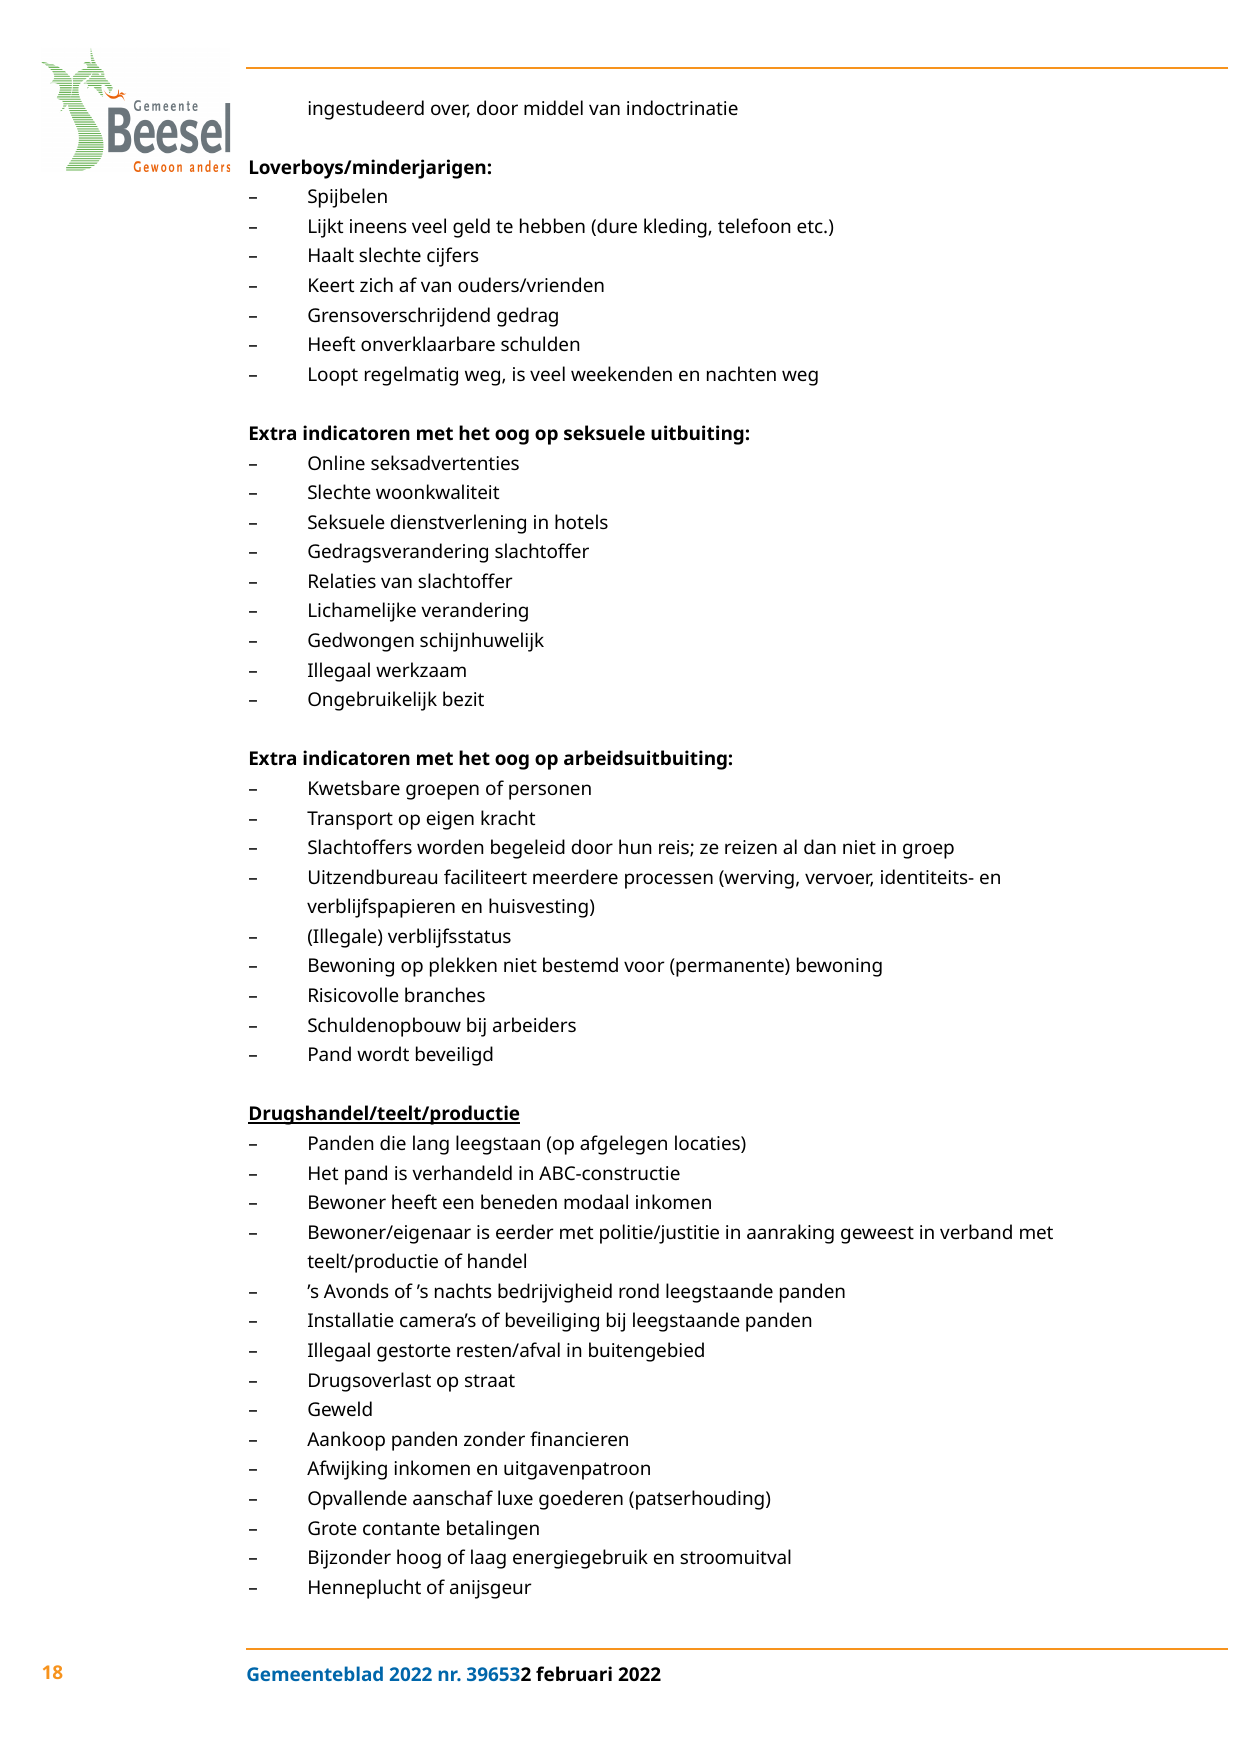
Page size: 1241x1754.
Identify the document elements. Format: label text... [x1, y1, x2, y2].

list Opvallende aanschaf luxe goederen (patserhouding) [248, 1485, 1152, 1511]
text Drugshandel/teelt/productie [248, 1101, 1152, 1126]
list Bijzonder hoog of laag energiegebruik en stroomuitval [248, 1544, 1152, 1570]
list Loopt regelmatig weg, is veel weekenden en nachten weg [248, 361, 1152, 387]
list Risicovolle branches [248, 982, 1152, 1008]
list Relaties van slachtoffer [248, 568, 1152, 594]
list Transport op eigen kracht [248, 805, 1152, 831]
list Drugsoverlast op straat [248, 1367, 1152, 1393]
text Extra indicatoren met het oog op arbeidsuitbuiting: [248, 746, 1152, 771]
list Bewoning op plekken niet bestemd voor (permanente) bewoning [248, 953, 1152, 978]
list (Illegale) verblijfsstatus [248, 923, 1152, 949]
text Loverboys/minderjarigen: [248, 154, 1152, 180]
list Panden die lang leegstaan (op afgelegen locaties) [248, 1130, 1152, 1156]
list Aankoop panden zonder financieren [248, 1426, 1152, 1452]
list Gedwongen schijnhuwelijk [248, 627, 1152, 653]
list Spijbelen [248, 183, 1152, 209]
list Keert zich af van ouders/vrienden [248, 272, 1152, 298]
text Extra indicatoren met het oog op seksuele uitbuiting: [248, 420, 1152, 446]
list Slechte woonkwaliteit [248, 479, 1152, 505]
list Henneplucht of anijsgeur [248, 1574, 1152, 1600]
list Haalt slechte cijfers [248, 243, 1152, 268]
list Slachtoffers worden begeleid door hun reis; ze reizen al dan niet in groep [248, 834, 1152, 860]
list Grensoverschrijdend gedrag [248, 302, 1152, 328]
list ingestudeerd over, door middel van indoctrinatie [248, 95, 1152, 121]
list Ongebruikelijk bezit [248, 686, 1152, 712]
list Uitzendbureau faciliteert meerdere processen (werving, vervoer, identiteits- en verblijfspapieren en huisvesting) [248, 864, 1152, 919]
list Gedragsverandering slachtoffer [248, 538, 1152, 564]
list Bewoner/eigenaar is eerder met politie/justitie in aanraking geweest in verband met teelt/productie of handel [248, 1219, 1152, 1274]
picture [41, 47, 231, 172]
list Installatie camera’s of beveiliging bij leegstaande panden [248, 1308, 1152, 1333]
list Kwetsbare groepen of personen [248, 775, 1152, 801]
list Bewoner heeft een beneden modaal inkomen [248, 1189, 1152, 1215]
list Illegaal gestorte resten/afval in buitengebied [248, 1337, 1152, 1363]
list Grote contante betalingen [248, 1515, 1152, 1541]
list Lichamelijke verandering [248, 598, 1152, 623]
list Schuldenopbouw bij arbeiders [248, 1012, 1152, 1038]
list Illegaal werkzaam [248, 657, 1152, 683]
list Seksuele dienstverlening in hotels [248, 509, 1152, 535]
list Online seksadvertenties [248, 450, 1152, 476]
list Lijkt ineens veel geld te hebben (dure kleding, telefoon etc.) [248, 213, 1152, 239]
list Afwijking inkomen en uitgavenpatroon [248, 1456, 1152, 1481]
list Geweld [248, 1396, 1152, 1422]
list Het pand is verhandeld in ABC-constructie [248, 1160, 1152, 1186]
list Pand wordt beveiligd [248, 1041, 1152, 1067]
list ’s Avonds of ’s nachts bedrijvigheid rond leegstaande panden [248, 1278, 1152, 1304]
list Heeft onverklaarbare schulden [248, 331, 1152, 357]
